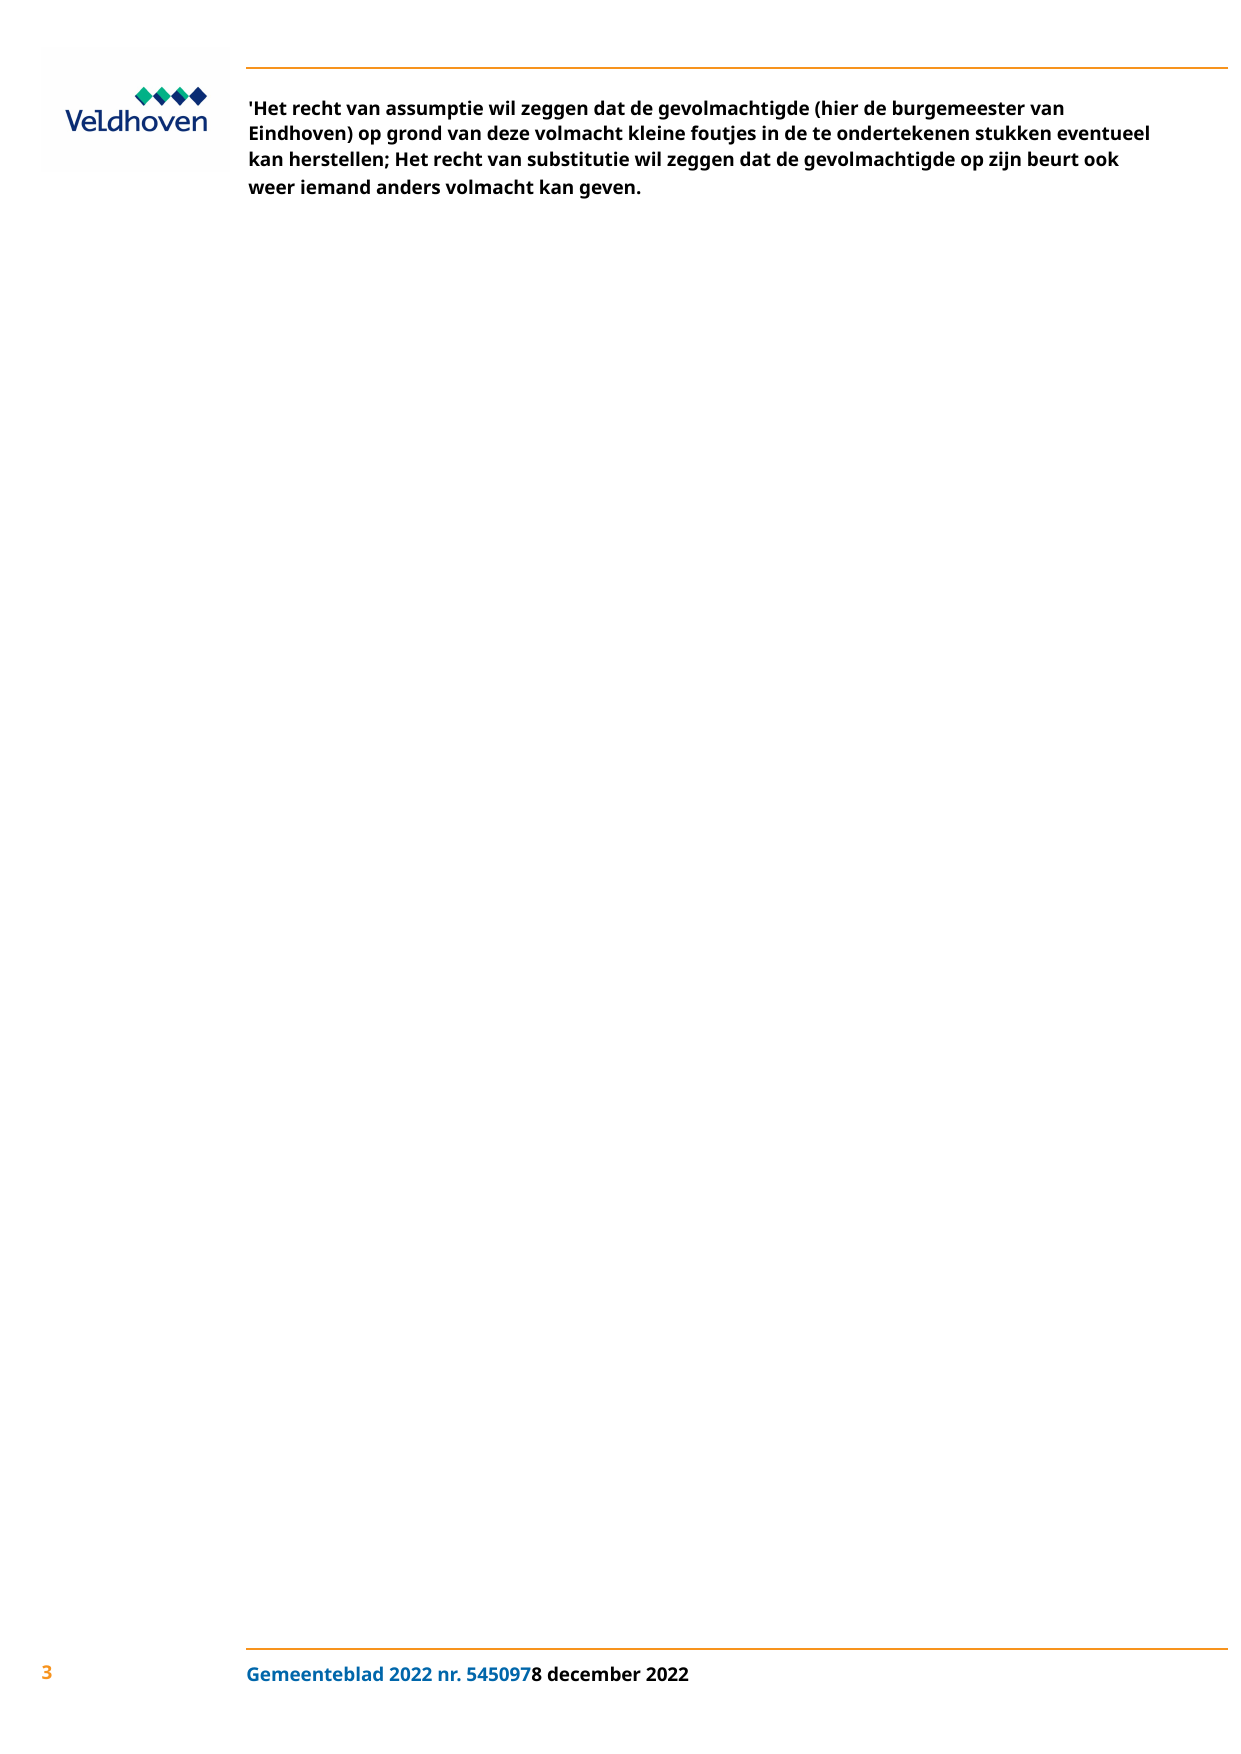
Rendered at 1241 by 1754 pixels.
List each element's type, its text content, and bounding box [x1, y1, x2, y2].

picture [41, 47, 231, 172]
text 'Het recht van assumptie wil zeggen dat de gevolmachtigde (hier de burgemeester van Eindhoven) op grond van deze volmacht kleine foutjes in de te ondertekenen stukken eventueel kan herstellen; Het recht van substitutie wil zeggen dat de gevolmachtigde op zijn beurt ook weer iemand anders volmacht kan geven. [248, 95, 1152, 201]
